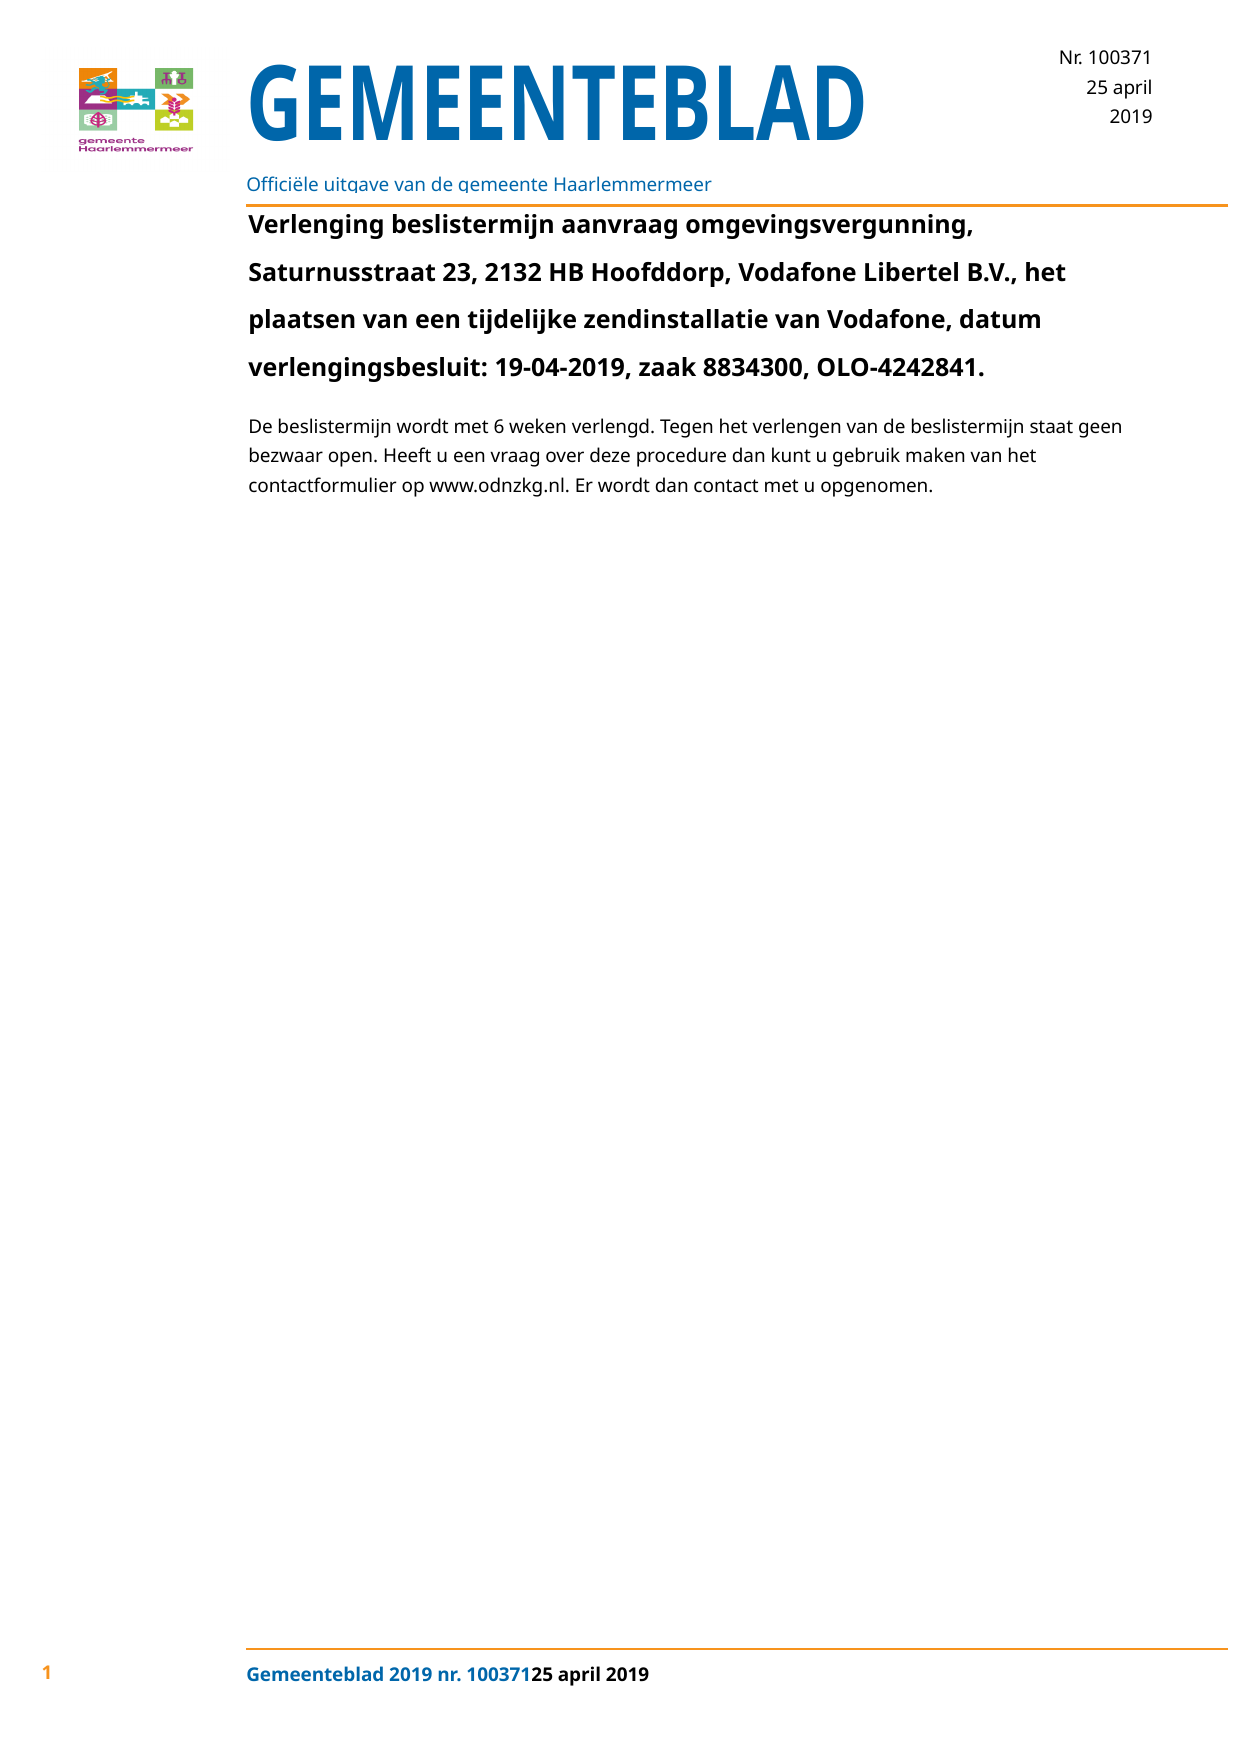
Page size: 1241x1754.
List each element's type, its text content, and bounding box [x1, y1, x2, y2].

picture [41, 47, 231, 172]
text Verlenging beslistermijn aanvraag omgevingsvergunning, Saturnusstraat 23, 2132 HB Hoofddorp, Vodafone Libertel B.V., het plaatsen van een tijdelijke zendinstallatie van Vodafone, datum verlengingsbesluit: 19-04-2019, zaak 8834300, OLO-4242841. [248, 207, 1152, 384]
text De beslistermijn wordt met 6 weken verlengd. Tegen het verlengen van de beslistermijn staat geen bezwaar open. Heeft u een vraag over deze procedure dan kunt u gebruik maken van het contactformulier op www.odnzkg.nl. Er wordt dan contact met u opgenomen. [248, 413, 1152, 498]
